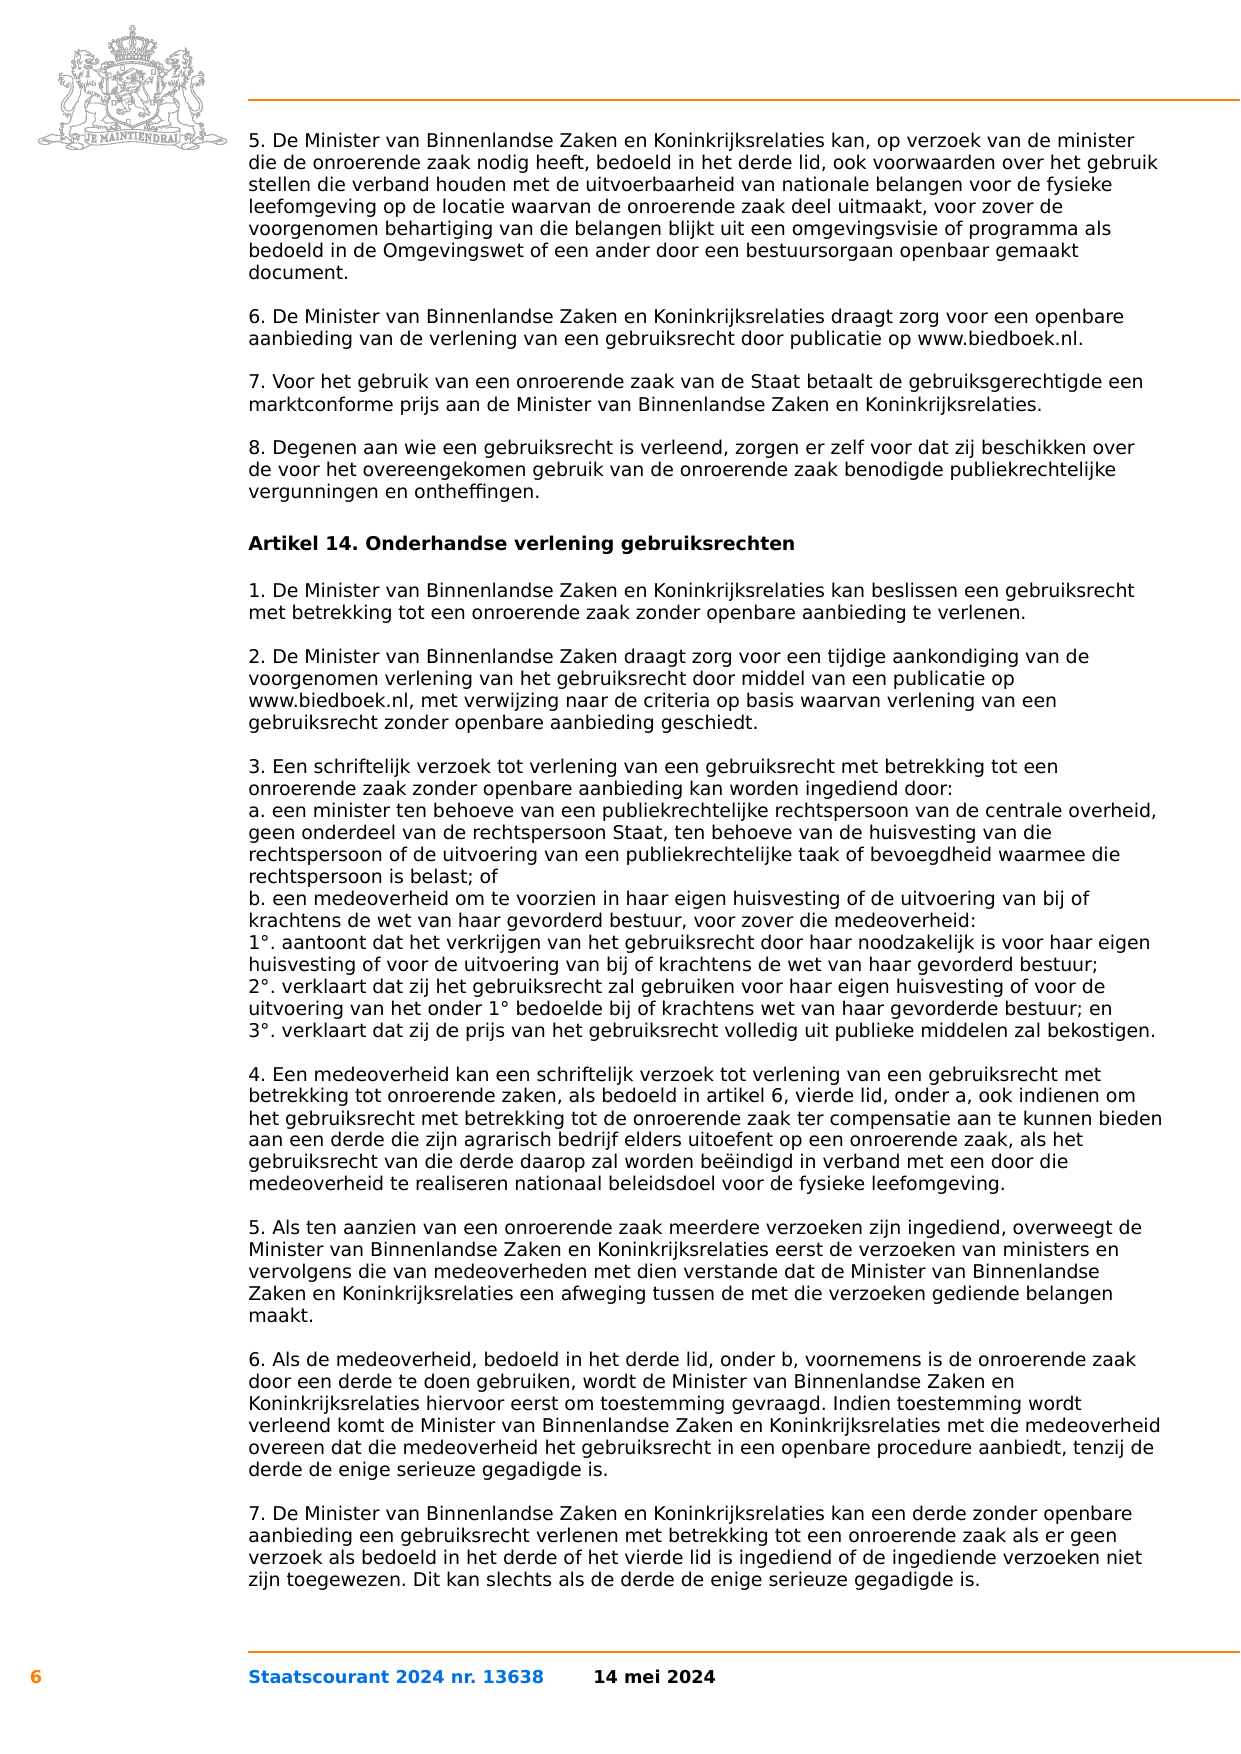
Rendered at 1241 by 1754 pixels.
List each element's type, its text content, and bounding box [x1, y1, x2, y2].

text 3°. verklaart dat zij de prijs van het gebruiksrecht volledig uit publieke middelen zal bekostigen. [248, 1019, 1163, 1042]
picture [38, 25, 227, 150]
text b. een medeoverheid om te voorzien in haar eigen huisvesting of de uitvoering van bij of krachtens de wet van haar gevorderd bestuur, voor zover die medeoverheid: [248, 888, 1163, 932]
subtitle Artikel 14. Onderhandse verlening gebruiksrechten [248, 533, 1163, 555]
text 8. Degenen aan wie een gebruiksrecht is verleend, zorgen er zelf voor dat zij beschikken over de voor het overeengekomen gebruik van de onroerende zaak benodigde publiekrechtelijke vergunningen en ontheffingen. [248, 437, 1163, 503]
text 1°. aantoont dat het verkrijgen van het gebruiksrecht door haar noodzakelijk is voor haar eigen huisvesting of voor de uitvoering van bij of krachtens de wet van haar gevorderd bestuur; [248, 932, 1163, 976]
text 6. De Minister van Binnenlandse Zaken en Koninkrijksrelaties draagt zorg voor een openbare aanbieding van de verlening van een gebruiksrecht door publicatie op www.biedboek.nl. [248, 306, 1163, 349]
text 5. Als ten aanzien van een onroerende zaak meerdere verzoeken zijn ingediend, overweegt de Minister van Binnenlandse Zaken en Koninkrijksrelaties eerst de verzoeken van ministers en vervolgens die van medeoverheden met dien verstande dat de Minister van Binnenlandse Zaken en Koninkrijksrelaties een afweging tussen de met die verzoeken gediende belangen maakt. [248, 1217, 1163, 1327]
text 3. Een schriftelijk verzoek tot verlening van een gebruiksrecht met betrekking tot een onroerende zaak zonder openbare aanbieding kan worden ingediend door: [248, 756, 1163, 800]
text a. een minister ten behoeve van een publiekrechtelijke rechtspersoon van de centrale overheid, geen onderdeel van de rechtspersoon Staat, ten behoeve van de huisvesting van die rechtspersoon of de uitvoering van een publiekrechtelijke taak of bevoegdheid waarmee die rechtspersoon is belast; of [248, 800, 1163, 888]
text 1. De Minister van Binnenlandse Zaken en Koninkrijksrelaties kan beslissen een gebruiksrecht met betrekking tot een onroerende zaak zonder openbare aanbieding te verlenen. [248, 580, 1163, 624]
text 7. Voor het gebruik van een onroerende zaak van de Staat betaalt de gebruiksgerechtigde een marktconforme prijs aan de Minister van Binnenlandse Zaken en Koninkrijksrelaties. [248, 371, 1163, 415]
text 2°. verklaart dat zij het gebruiksrecht zal gebruiken voor haar eigen huisvesting of voor de uitvoering van het onder 1° bedoelde bij of krachtens wet van haar gevorderde bestuur; en [248, 976, 1163, 1019]
text 4. Een medeoverheid kan een schriftelijk verzoek tot verlening van een gebruiksrecht met betrekking tot onroerende zaken, als bedoeld in artikel 6, vierde lid, onder a, ook indienen om het gebruiksrecht met betrekking tot de onroerende zaak ter compensatie aan te kunnen bieden aan een derde die zijn agrarisch bedrijf elders uitoefent op een onroerende zaak, als het gebruiksrecht van die derde daarop zal worden beëindigd in verband met een door die medeoverheid te realiseren nationaal beleidsdoel voor de fysieke leefomgeving. [248, 1063, 1163, 1195]
text 5. De Minister van Binnenlandse Zaken en Koninkrijksrelaties kan, op verzoek van de minister die de onroerende zaak nodig heeft, bedoeld in het derde lid, ook voorwaarden over het gebruik stellen die verband houden met de uitvoerbaarheid van nationale belangen voor de fysieke leefomgeving op de locatie waarvan de onroerende zaak deel uitmaakt, voor zover de voorgenomen behartiging van die belangen blijkt uit een omgevingsvisie of programma als bedoeld in de Omgevingswet of een ander door een bestuursorgaan openbaar gemaakt document. [248, 130, 1163, 284]
text 6. Als de medeoverheid, bedoeld in het derde lid, onder b, voornemens is de onroerende zaak door een derde te doen gebruiken, wordt de Minister van Binnenlandse Zaken en Koninkrijksrelaties hiervoor eerst om toestemming gevraagd. Indien toestemming wordt verleend komt de Minister van Binnenlandse Zaken en Koninkrijksrelaties met die medeoverheid overeen dat die medeoverheid het gebruiksrecht in een openbare procedure aanbiedt, tenzij de derde de enige serieuze gegadigde is. [248, 1349, 1163, 1481]
text 7. De Minister van Binnenlandse Zaken en Koninkrijksrelaties kan een derde zonder openbare aanbieding een gebruiksrecht verlenen met betrekking tot een onroerende zaak als er geen verzoek als bedoeld in het derde of het vierde lid is ingediend of de ingediende verzoeken niet zijn toegewezen. Dit kan slechts als de derde de enige serieuze gegadigde is. [248, 1503, 1163, 1591]
text 2. De Minister van Binnenlandse Zaken draagt zorg voor een tijdige aankondiging van de voorgenomen verlening van het gebruiksrecht door middel van een publicatie op www.biedboek.nl, met verwijzing naar de criteria op basis waarvan verlening van een gebruiksrecht zonder openbare aanbieding geschiedt. [248, 646, 1163, 734]
